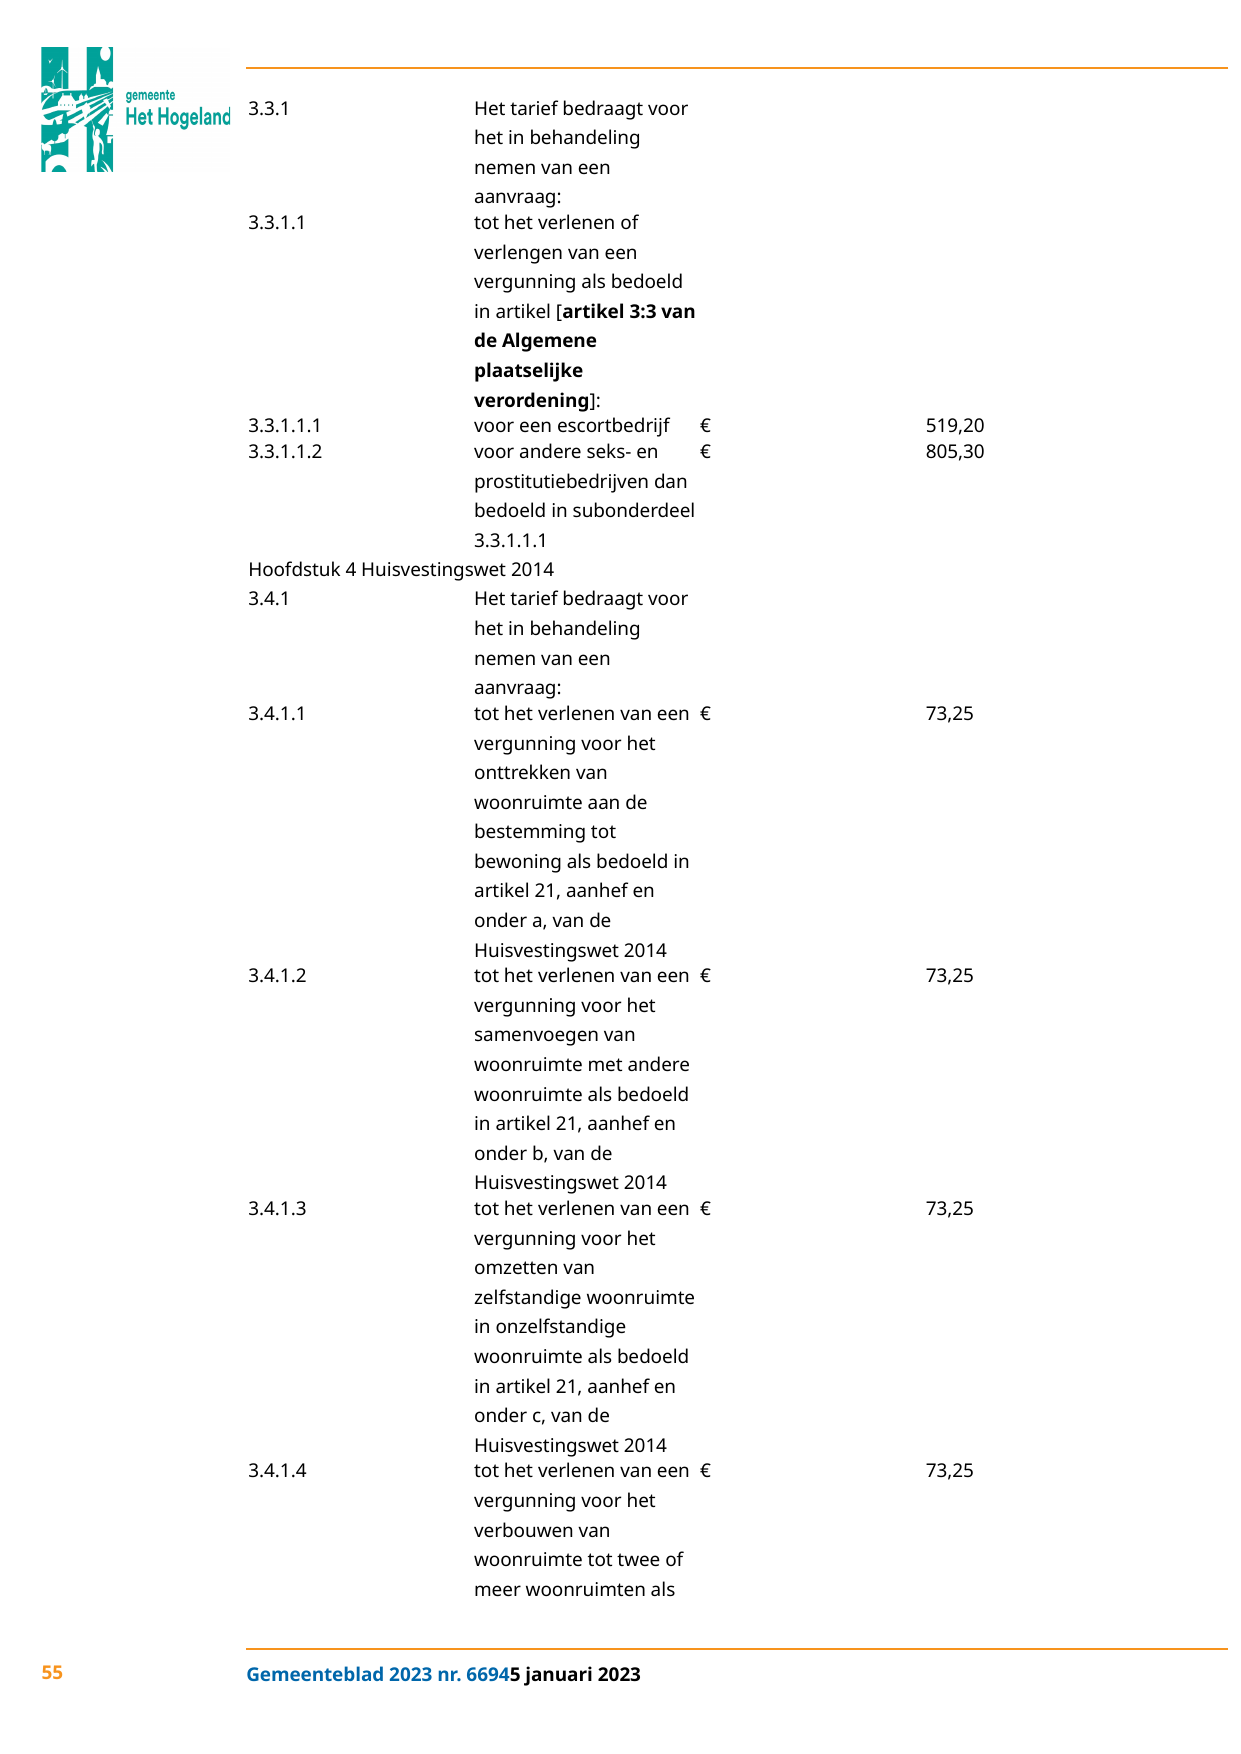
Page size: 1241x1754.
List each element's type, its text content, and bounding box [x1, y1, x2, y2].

table_cell 3.3.1.1 [248, 209, 474, 412]
table_header [700, 95, 926, 209]
table_header 3.4.1 [248, 586, 474, 700]
table_cell € [700, 700, 926, 962]
table_cell [700, 209, 926, 412]
table_cell 805,30 [926, 438, 1152, 553]
table_cell 73,25 [926, 1458, 1152, 1602]
table_cell tot het verlenen van een vergunning voor het onttrekken van woonruimte aan de bestemming tot bewoning als bedoeld in artikel 21, aanhef en onder a, van de Huisvestingswet 2014 [474, 700, 700, 962]
table_header Het tarief bedraagt voor het in behandeling nemen van een aanvraag: [474, 586, 700, 700]
table_cell 73,25 [926, 700, 1152, 962]
table_cell voor een escortbedrijf [474, 413, 700, 438]
table_cell 3.4.1.3 [248, 1195, 474, 1458]
table_cell € [700, 1458, 926, 1602]
table_header 3.3.1 [248, 95, 474, 209]
table_cell voor andere seks- en prostitutiebedrijven dan bedoeld in subonderdeel 3.3.1.1.1 [474, 438, 700, 553]
text Hoofdstuk 4 Huisvestingswet 2014 [248, 556, 1152, 582]
table_cell 3.4.1.2 [248, 963, 474, 1195]
table_cell 3.3.1.1.1 [248, 413, 474, 438]
table_header Het tarief bedraagt voor het in behandeling nemen van een aanvraag: [474, 95, 700, 209]
table_cell € [700, 413, 926, 438]
table_header [926, 95, 1152, 209]
table_cell € [700, 438, 926, 553]
table_cell € [700, 963, 926, 1195]
table_header [926, 586, 1152, 700]
table_cell tot het verlenen van een vergunning voor het omzetten van zelfstandige woonruimte in onzelfstandige woonruimte als bedoeld in artikel 21, aanhef en onder c, van de Huisvestingswet 2014 [474, 1195, 700, 1458]
table_cell tot het verlenen van een vergunning voor het samenvoegen van woonruimte met andere woonruimte als bedoeld in artikel 21, aanhef en onder b, van de Huisvestingswet 2014 [474, 963, 700, 1195]
table_cell tot het verlenen of verlengen van een vergunning als bedoeld in artikel [artikel 3:3 van de Algemene plaatselijke verordening]: [474, 209, 700, 412]
table_cell 73,25 [926, 1195, 1152, 1458]
table_cell [926, 209, 1152, 412]
table_cell 73,25 [926, 963, 1152, 1195]
table_cell € [700, 1195, 926, 1458]
table_cell 3.4.1.1 [248, 700, 474, 962]
picture [41, 47, 231, 172]
table_cell 3.4.1.4 [248, 1458, 474, 1602]
table_cell tot het verlenen van een vergunning voor het verbouwen van woonruimte tot twee of meer woonruimten als [474, 1458, 700, 1602]
table_cell 3.3.1.1.2 [248, 438, 474, 553]
table_header [700, 586, 926, 700]
table_cell 519,20 [926, 413, 1152, 438]
